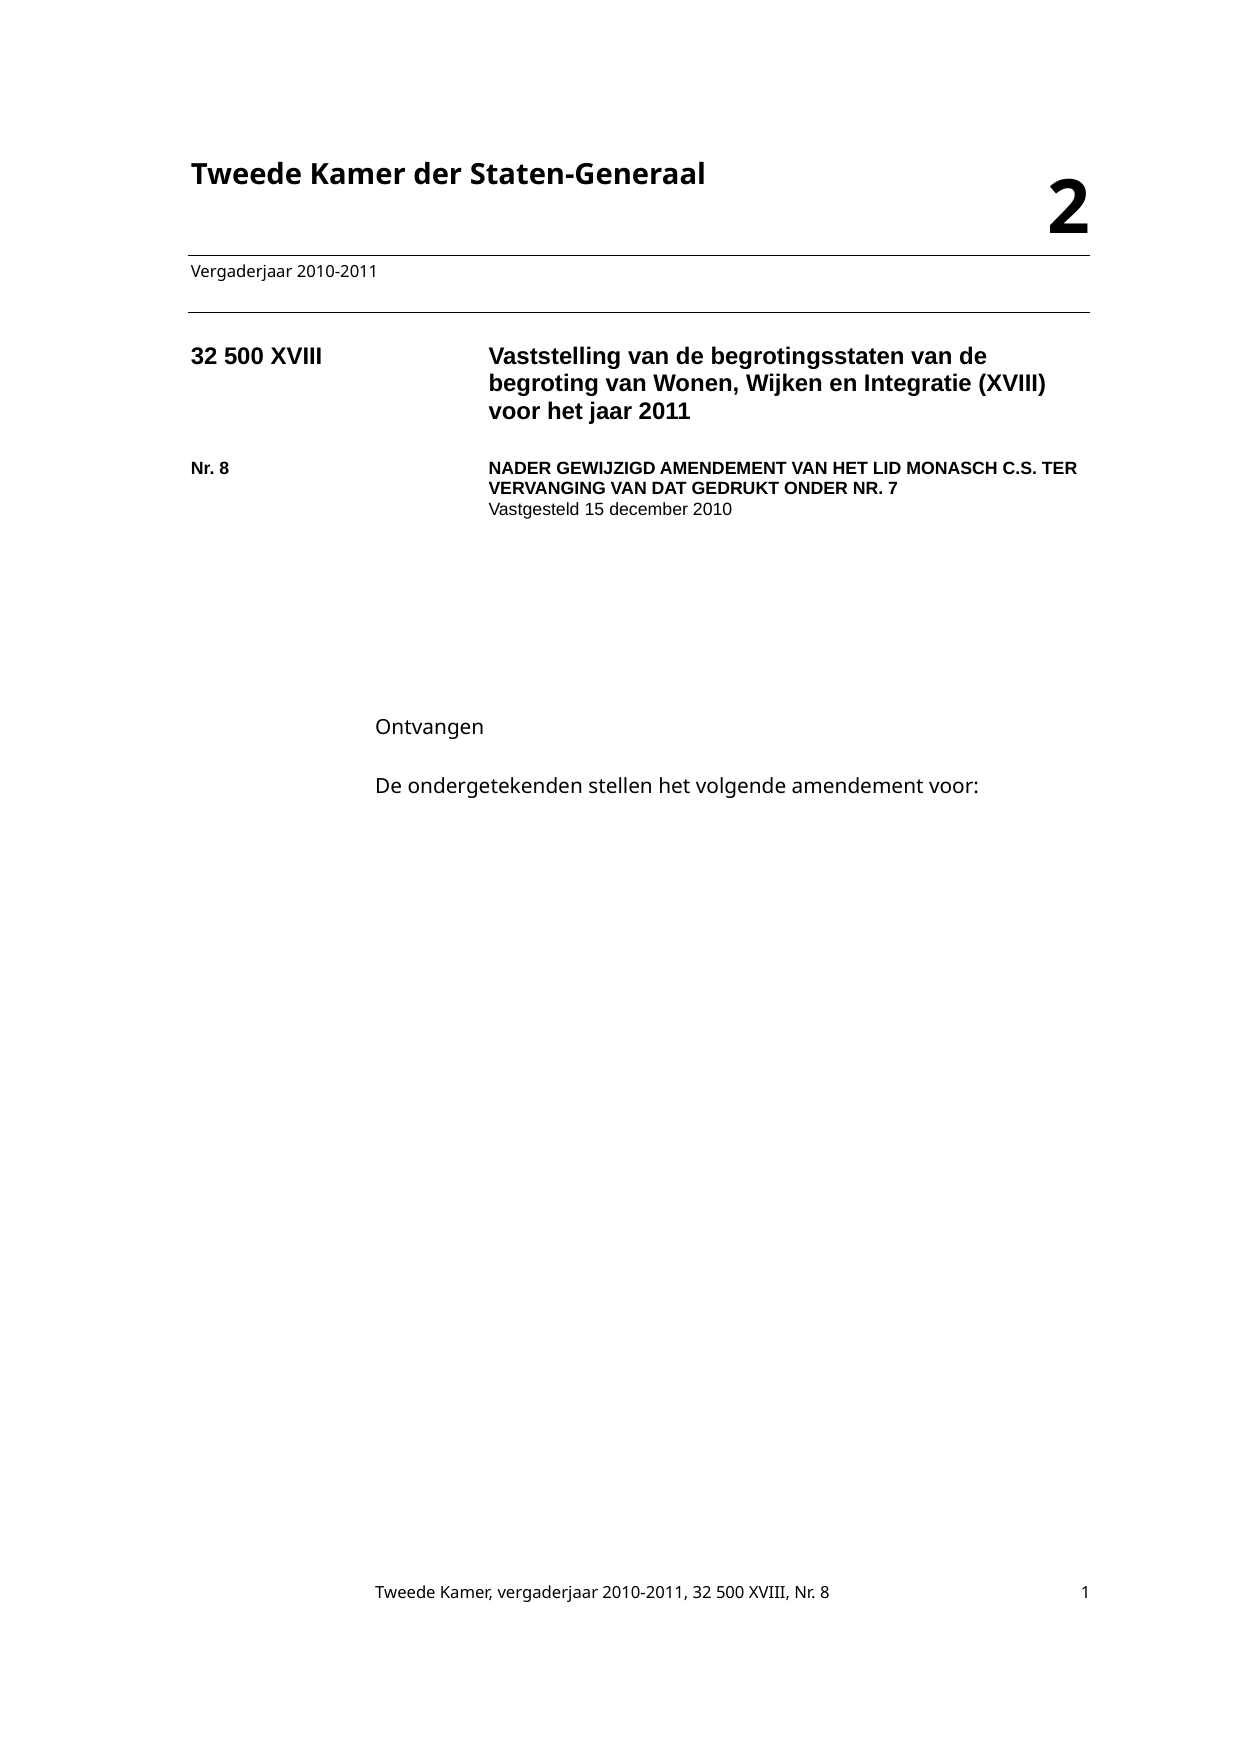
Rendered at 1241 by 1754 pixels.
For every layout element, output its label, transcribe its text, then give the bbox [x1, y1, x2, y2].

table_cell NADER GEWIJZIGD AMENDEMENT VAN HET LID MONASCH C.S. TER VERVANGING VAN DAT GEDRUKT ONDER NR. 7 Vastgesteld 15 december 2010 [485, 455, 1090, 594]
text De ondergetekenden stellen het volgende amendement voor: [375, 771, 1090, 799]
table_header Tweede Kamer der Staten-Generaal [188, 150, 909, 255]
table_cell [485, 256, 1090, 312]
text Ontvangen [375, 712, 1090, 741]
table_cell Nr. 8 [188, 455, 485, 594]
table_cell Vaststelling van de begrotingsstaten van de begroting van Wonen, Wijken en Integratie (XVIII) voor het jaar 2011 [485, 339, 1090, 454]
table_cell 32 500 XVIII [188, 339, 485, 454]
table_cell [485, 313, 1090, 339]
table_cell Vergaderjaar 2010-2011 [188, 256, 485, 312]
table_cell [188, 313, 485, 339]
table_header 2 [910, 150, 1090, 255]
